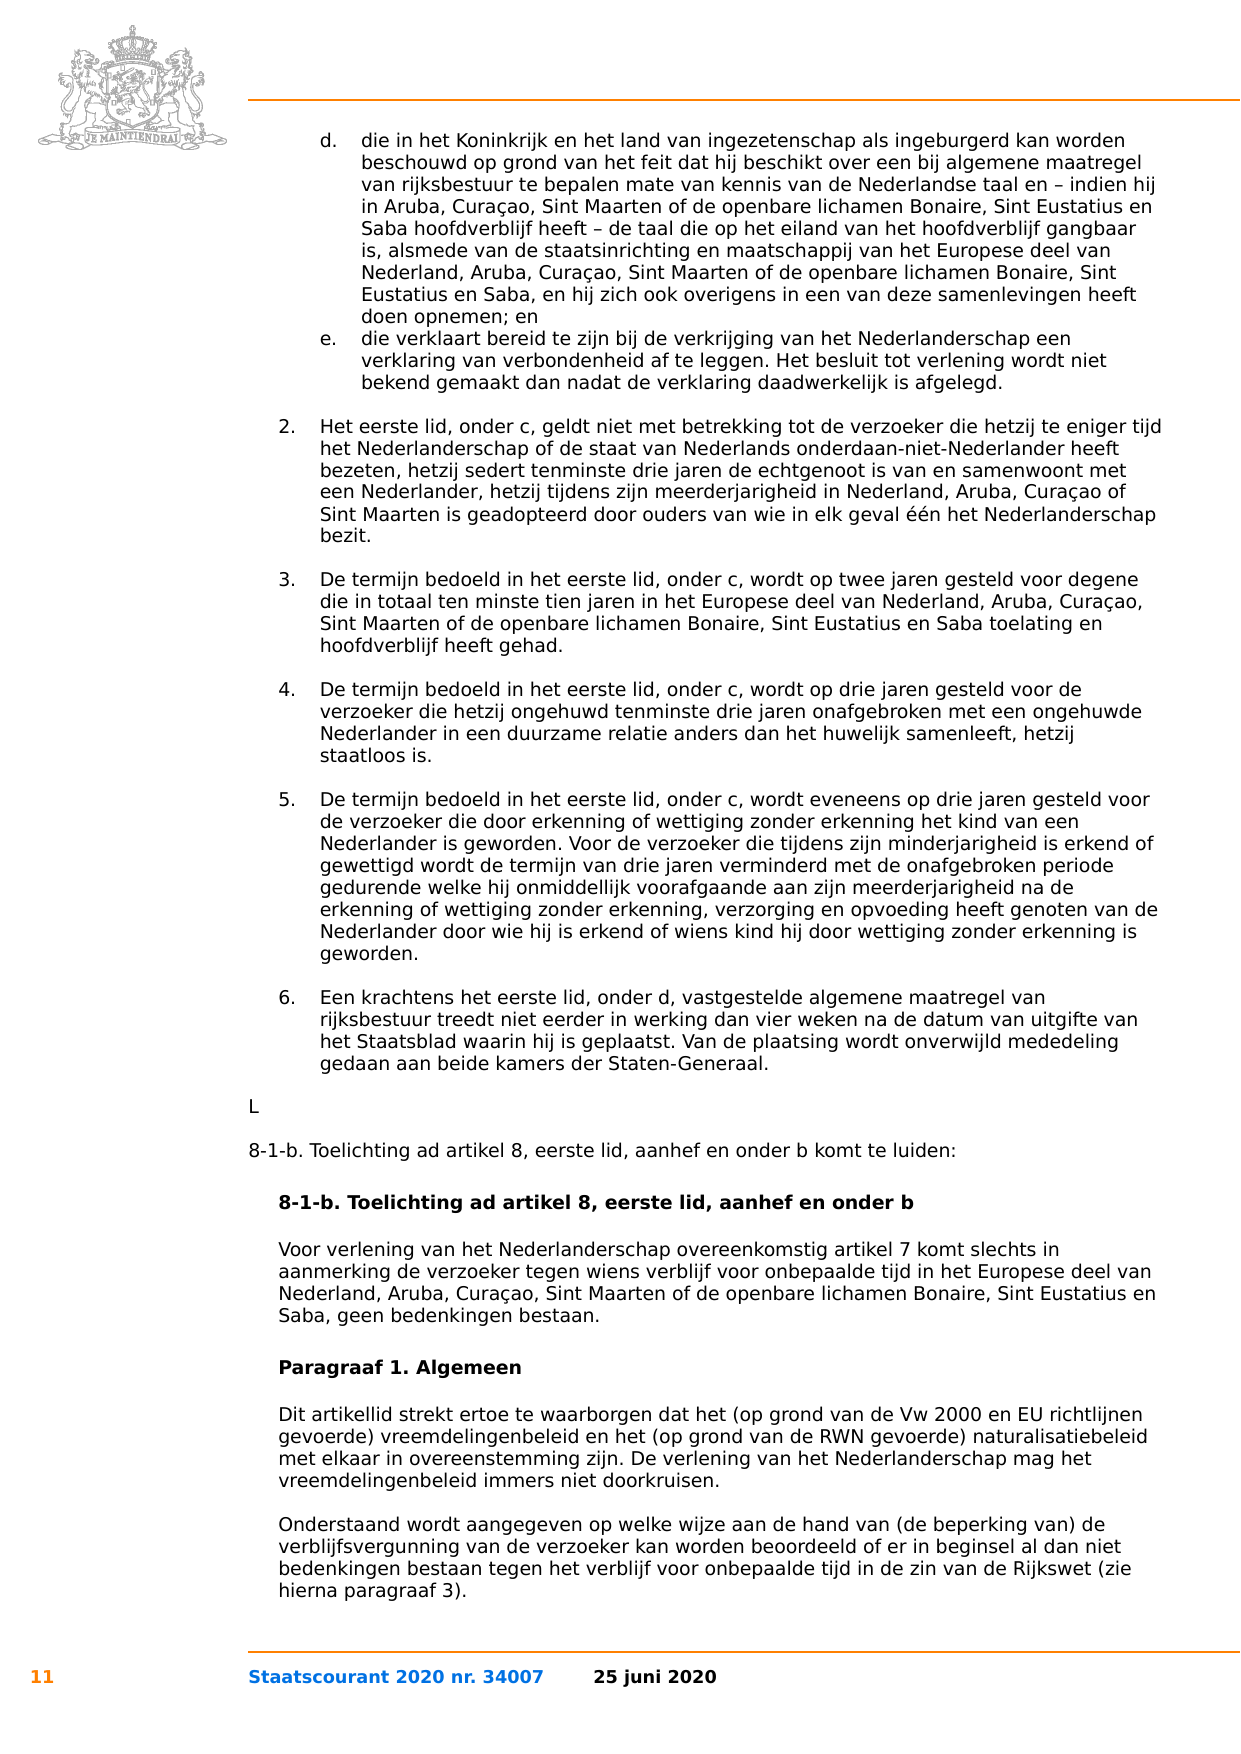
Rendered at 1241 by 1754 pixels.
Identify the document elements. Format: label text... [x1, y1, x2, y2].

subtitle 8-1-b. Toelichting ad artikel 8, eerste lid, aanhef en onder b [278, 1192, 1163, 1214]
text 8-1-b. Toelichting ad artikel 8, eerste lid, aanhef en onder b komt te luiden: [248, 1140, 1163, 1162]
text Dit artikellid strekt ertoe te waarborgen dat het (op grond van de Vw 2000 en EU richtlijnen gevoerde) vreemdelingenbeleid en het (op grond van de RWN gevoerde) naturalisatiebeleid met elkaar in overeenstemming zijn. De verlening van het Nederlanderschap mag het vreemdelingenbeleid immers niet doorkruisen. [278, 1404, 1163, 1492]
text e. die verklaart bereid te zijn bij de verkrijging van het Nederlanderschap een verklaring van verbondenheid af te leggen. Het besluit tot verlening wordt niet bekend gemaakt dan nadat de verklaring daadwerkelijk is afgelegd. [319, 328, 1163, 394]
text Voor verlening van het Nederlanderschap overeenkomstig artikel 7 komt slechts in aanmerking de verzoeker tegen wiens verblijf voor onbepaalde tijd in het Europese deel van Nederland, Aruba, Curaçao, Sint Maarten of de openbare lichamen Bonaire, Sint Eustatius en Saba, geen bedenkingen bestaan. [278, 1239, 1163, 1327]
text L [248, 1096, 1163, 1118]
text 5. De termijn bedoeld in het eerste lid, onder c, wordt eveneens op drie jaren gesteld voor de verzoeker die door erkenning of wettiging zonder erkenning het kind van een Nederlander is geworden. Voor de verzoeker die tijdens zijn minderjarigheid is erkend of gewettigd wordt de termijn van drie jaren verminderd met de onafgebroken periode gedurende welke hij onmiddellijk voorafgaande aan zijn meerderjarigheid na de erkenning of wettiging zonder erkenning, verzorging en opvoeding heeft genoten van de Nederlander door wie hij is erkend of wiens kind hij door wettiging zonder erkenning is geworden. [278, 789, 1163, 965]
text 4. De termijn bedoeld in het eerste lid, onder c, wordt op drie jaren gesteld voor de verzoeker die hetzij ongehuwd tenminste drie jaren onafgebroken met een ongehuwde Nederlander in een duurzame relatie anders dan het huwelijk samenleeft, hetzij staatloos is. [278, 679, 1163, 767]
subtitle Paragraaf 1. Algemeen [278, 1357, 1163, 1379]
text 6. Een krachtens het eerste lid, onder d, vastgestelde algemene maatregel van rijksbestuur treedt niet eerder in werking dan vier weken na de datum van uitgifte van het Staatsblad waarin hij is geplaatst. Van de plaatsing wordt onverwijld mededeling gedaan aan beide kamers der Staten-Generaal. [278, 987, 1163, 1074]
text d. die in het Koninkrijk en het land van ingezetenschap als ingeburgerd kan worden beschouwd op grond van het feit dat hij beschikt over een bij algemene maatregel van rijksbestuur te bepalen mate van kennis van de Nederlandse taal en – indien hij in Aruba, Curaçao, Sint Maarten of de openbare lichamen Bonaire, Sint Eustatius en Saba hoofdverblijf heeft – de taal die op het eiland van het hoofdverblijf gangbaar is, alsmede van de staatsinrichting en maatschappij van het Europese deel van Nederland, Aruba, Curaçao, Sint Maarten of de openbare lichamen Bonaire, Sint Eustatius en Saba, en hij zich ook overigens in een van deze samenlevingen heeft doen opnemen; en [319, 130, 1163, 328]
picture [38, 25, 227, 150]
text Onderstaand wordt aangegeven op welke wijze aan de hand van (de beperking van) de verblijfsvergunning van de verzoeker kan worden beoordeeld of er in beginsel al dan niet bedenkingen bestaan tegen het verblijf voor onbepaalde tijd in de zin van de Rijkswet (zie hierna paragraaf 3). [278, 1514, 1163, 1602]
text 3. De termijn bedoeld in het eerste lid, onder c, wordt op twee jaren gesteld voor degene die in totaal ten minste tien jaren in het Europese deel van Nederland, Aruba, Curaçao, Sint Maarten of de openbare lichamen Bonaire, Sint Eustatius en Saba toelating en hoofdverblijf heeft gehad. [278, 569, 1163, 657]
text 2. Het eerste lid, onder c, geldt niet met betrekking tot de verzoeker die hetzij te eniger tijd het Nederlanderschap of de staat van Nederlands onderdaan-niet-Nederlander heeft bezeten, hetzij sedert tenminste drie jaren de echtgenoot is van en samenwoont met een Nederlander, hetzij tijdens zijn meerderjarigheid in Nederland, Aruba, Curaçao of Sint Maarten is geadopteerd door ouders van wie in elk geval één het Nederlanderschap bezit. [278, 416, 1163, 547]
